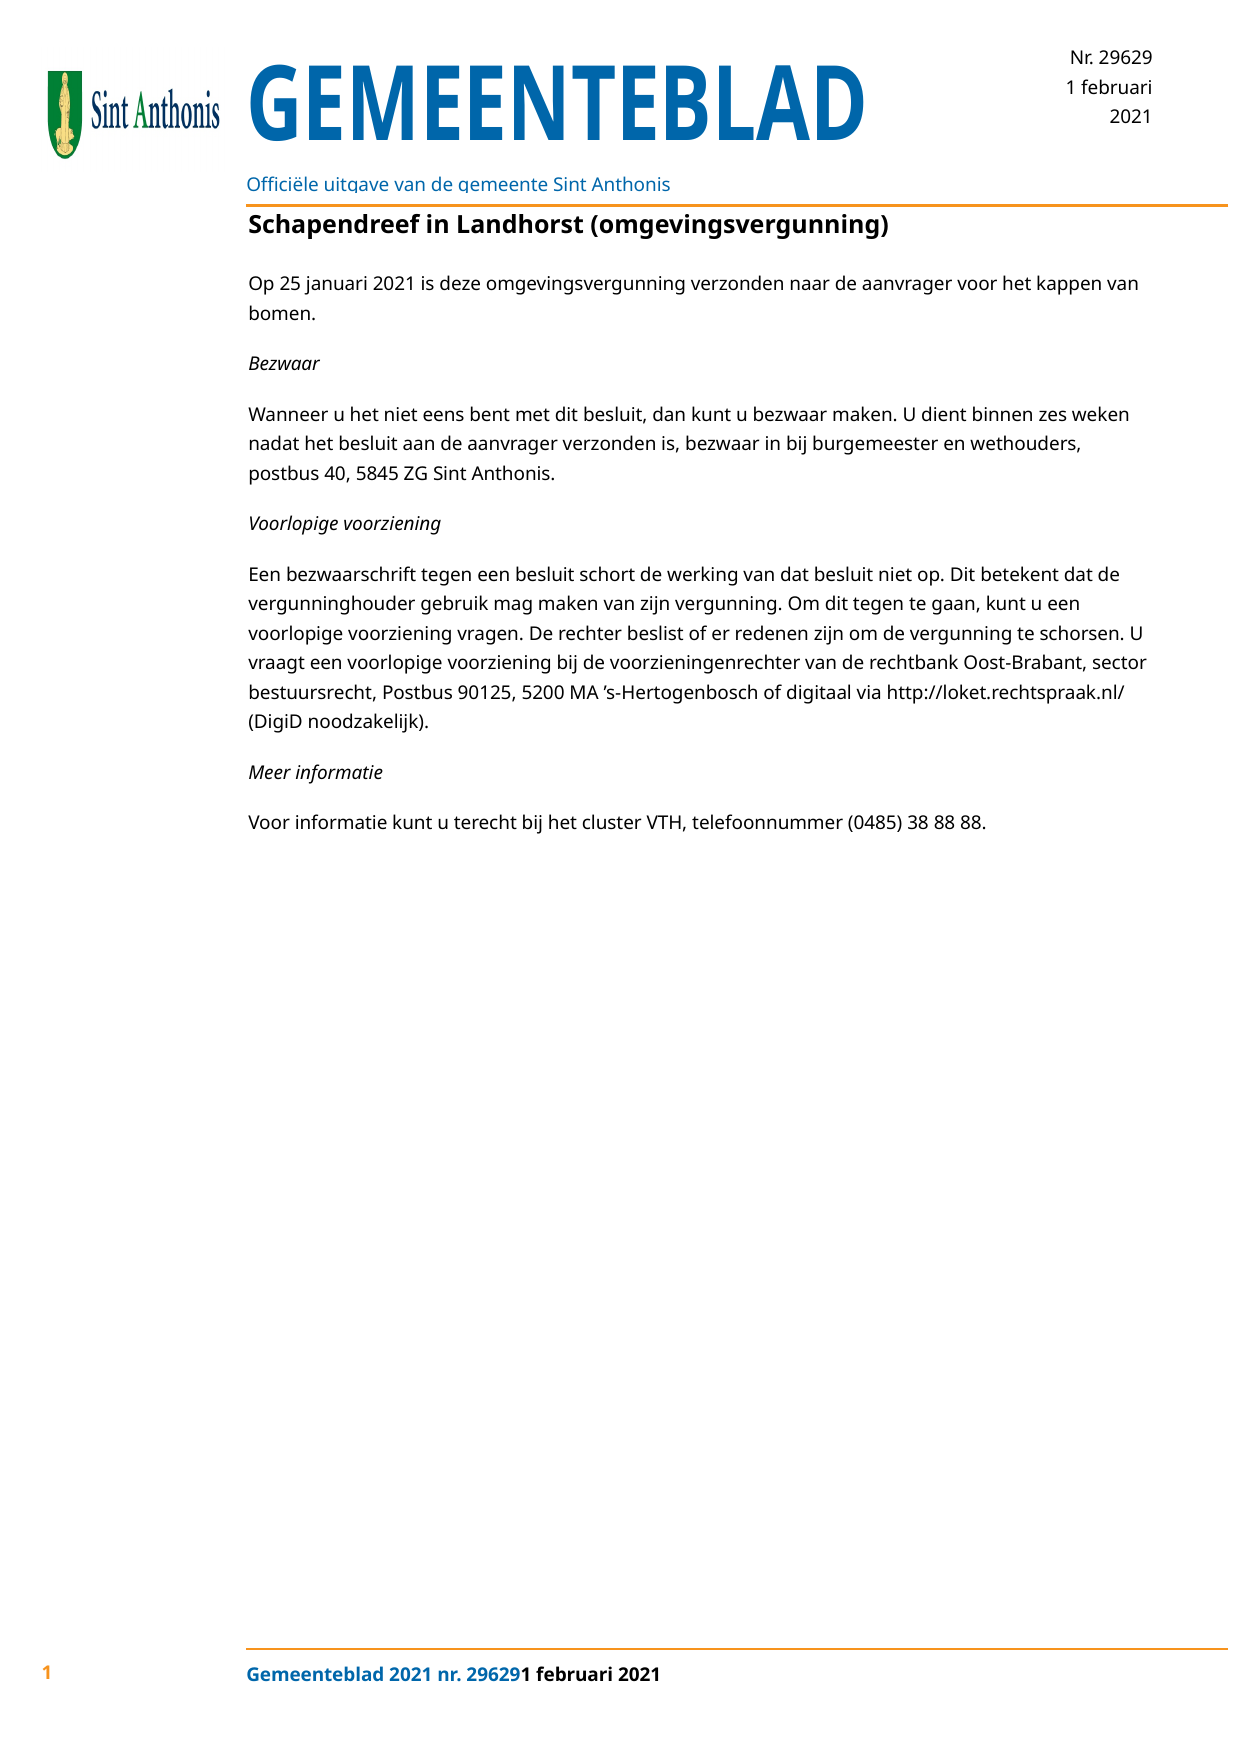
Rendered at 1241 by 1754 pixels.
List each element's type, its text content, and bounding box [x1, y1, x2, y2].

text Schapendreef in Landhorst (omgevingsvergunning) [248, 207, 1152, 241]
text Meer informatie [248, 759, 1152, 785]
text Een bezwaarschrift tegen een besluit schort de werking van dat besluit niet op. Dit betekent dat de vergunninghouder gebruik mag maken van zijn vergunning. Om dit tegen te gaan, kunt u een voorlopige voorziening vragen. De rechter beslist of er redenen zijn om de vergunning te schorsen. U vraagt een voorlopige voorziening bij de voorzieningenrechter van de rechtbank Oost-Brabant, sector bestuursrecht, Postbus 90125, 5200 MA ’s-Hertogenbosch of digitaal via http://loket.rechtspraak.nl/ (DigiD noodzakelijk). [248, 561, 1152, 734]
text Wanneer u het niet eens bent met dit besluit, dan kunt u bezwaar maken. U dient binnen zes weken nadat het besluit aan de aanvrager verzonden is, bezwaar in bij burgemeester en wethouders, postbus 40, 5845 ZG Sint Anthonis. [248, 401, 1152, 486]
text Voor informatie kunt u terecht bij het cluster VTH, telefoonnummer (0485) 38 88 88. [248, 809, 1152, 835]
text Bezwaar [248, 350, 1152, 376]
text Voorlopige voorziening [248, 510, 1152, 536]
picture [41, 47, 231, 172]
text Op 25 januari 2021 is deze omgevingsvergunning verzonden naar de aanvrager voor het kappen van bomen. [248, 270, 1152, 326]
